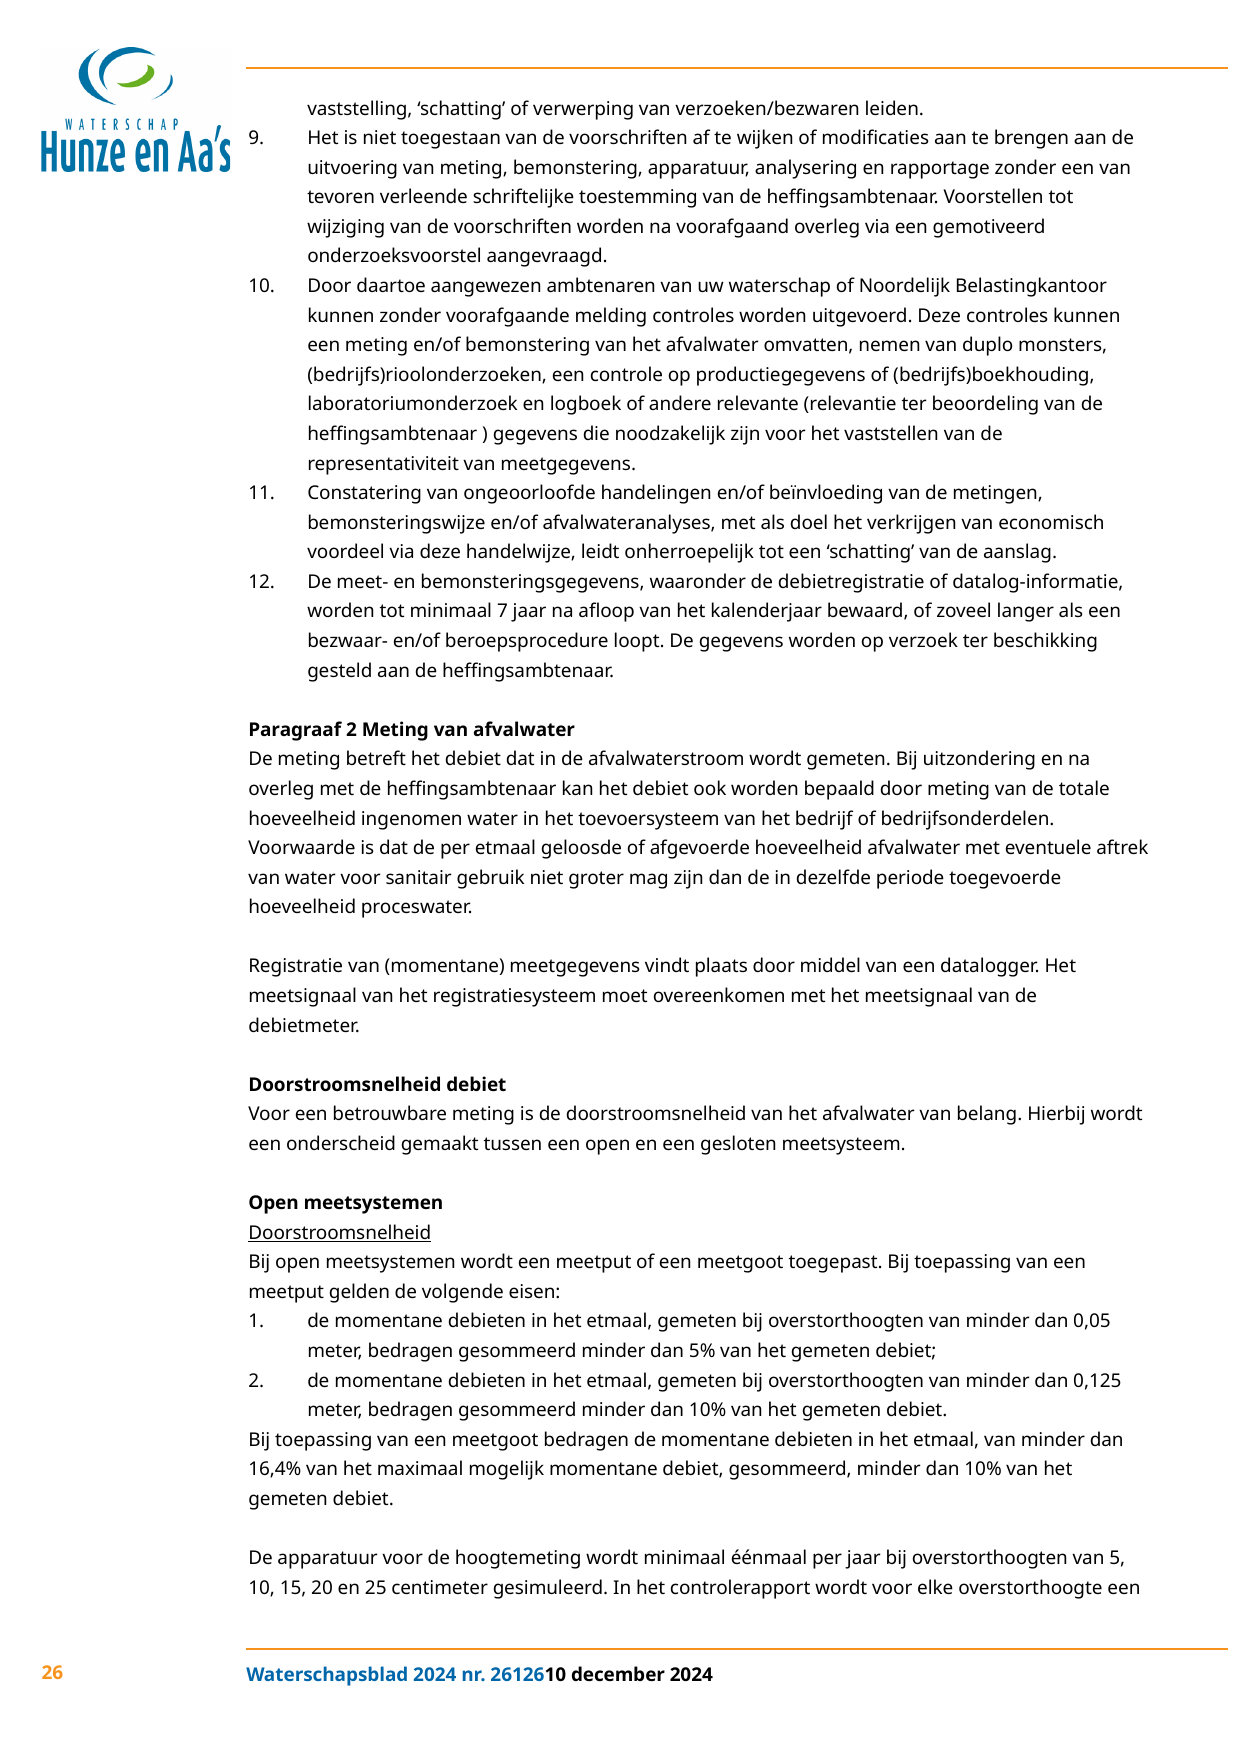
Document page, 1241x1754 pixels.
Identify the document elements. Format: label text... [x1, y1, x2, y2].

text Doorstroomsnelheid [248, 1219, 1152, 1245]
text Open meetsystemen [248, 1189, 1152, 1215]
text Bij toepassing van een meetgoot bedragen de momentane debieten in het etmaal, van minder dan 16,4% van het maximaal mogelijk momentane debiet, gesommeerd, minder dan 10% van het gemeten debiet. [248, 1426, 1152, 1511]
list De meet- en bemonsteringsgegevens, waaronder de debietregistratie of datalog-informatie, worden tot minimaal 7 jaar na afloop van het kalenderjaar bewaard, of zoveel langer als een bezwaar- en/of beroepsprocedure loopt. De gegevens worden op verzoek ter beschikking gesteld aan de heffingsambtenaar. [248, 568, 1152, 683]
text Doorstroomsnelheid debiet [248, 1071, 1152, 1097]
text Paragraaf 2 Meting van afvalwater [248, 716, 1152, 742]
text Registratie van (momentane) meetgegevens vindt plaats door middel van een datalogger. Het meetsignaal van het registratiesysteem moet overeenkomen met het meetsignaal van de debietmeter. [248, 953, 1152, 1038]
picture [183, 163, 191, 172]
picture [226, 145, 231, 156]
list Door daartoe aangewezen ambtenaren van uw waterschap of Noordelijk Belastingkantoor kunnen zonder voorafgaande melding controles worden uitgevoerd. Deze controles kunnen een meting en/of bemonstering van het afvalwater omvatten, nemen van duplo monsters, (bedrijfs)rioolonderzoeken, een controle op productiegegevens of (bedrijfs)boekhouding, laboratoriumonderzoek en logboek of andere relevante (relevantie ter beoordeling van de heffingsambtenaar ) gegevens die noodzakelijk zijn voor het vaststellen van de representativiteit van meetgegevens. [248, 272, 1152, 476]
text De apparatuur voor de hoogtemeting wordt minimaal éénmaal per jaar bij overstorthoogten van 5, 10, 15, 20 en 25 centimeter gesimuleerd. In het controlerapport wordt voor elke overstorthoogte een [248, 1544, 1152, 1600]
text Bij open meetsystemen wordt een meetput of een meetgoot toegepast. Bij toepassing van een meetput gelden de volgende eisen: [248, 1248, 1152, 1304]
picture [47, 154, 51, 172]
text Voor een betrouwbare meting is de doorstroomsnelheid van het afvalwater van belang. Hierbij wordt een onderscheid gemaakt tussen een open en een gesloten meetsysteem. [248, 1101, 1152, 1156]
list vaststelling, ‘schatting’ of verwerping van verzoeken/bezwaren leiden. [248, 95, 1152, 121]
list Constatering van ongeoorloofde handelingen en/of beïnvloeding van de metingen, bemonsteringswijze en/of afvalwateranalyses, met als doel het verkrijgen van economisch voordeel via deze handelwijze, leidt onherroepelijk tot een ‘schatting’ van de aanslag. [248, 479, 1152, 564]
list de momentane debieten in het etmaal, gemeten bij overstorthoogten van minder dan 0,125 meter, bedragen gesommeerd minder dan 10% van het gemeten debiet. [248, 1367, 1152, 1422]
text De meting betreft het debiet dat in de afvalwaterstroom wordt gemeten. Bij uitzondering en na overleg met de heffingsambtenaar kan het debiet ook worden bepaald door meting van de totale hoeveelheid ingenomen water in het toevoersysteem van het bedrijf of bedrijfsonderdelen. Voorwaarde is dat de per etmaal geloosde of afgevoerde hoeveelheid afvalwater met eventuele aftrek van water voor sanitair gebruik niet groter mag zijn dan de in dezelfde periode toegevoerde hoeveelheid proceswater. [248, 746, 1152, 919]
picture [41, 47, 231, 172]
list Het is niet toegestaan van de voorschriften af te wijken of modificaties aan te brengen aan de uitvoering van meting, bemonstering, apparatuur, analysering en rapportage zonder een van tevoren verleende schriftelijke toestemming van de heffingsambtenaar. Voorstellen tot wijziging van de voorschriften worden na voorafgaand overleg via een gemotiveerd onderzoeksvoorstel aangevraagd. [248, 124, 1152, 268]
list de momentane debieten in het etmaal, gemeten bij overstorthoogten van minder dan 0,05 meter, bedragen gesommeerd minder dan 5% van het gemeten debiet; [248, 1308, 1152, 1363]
